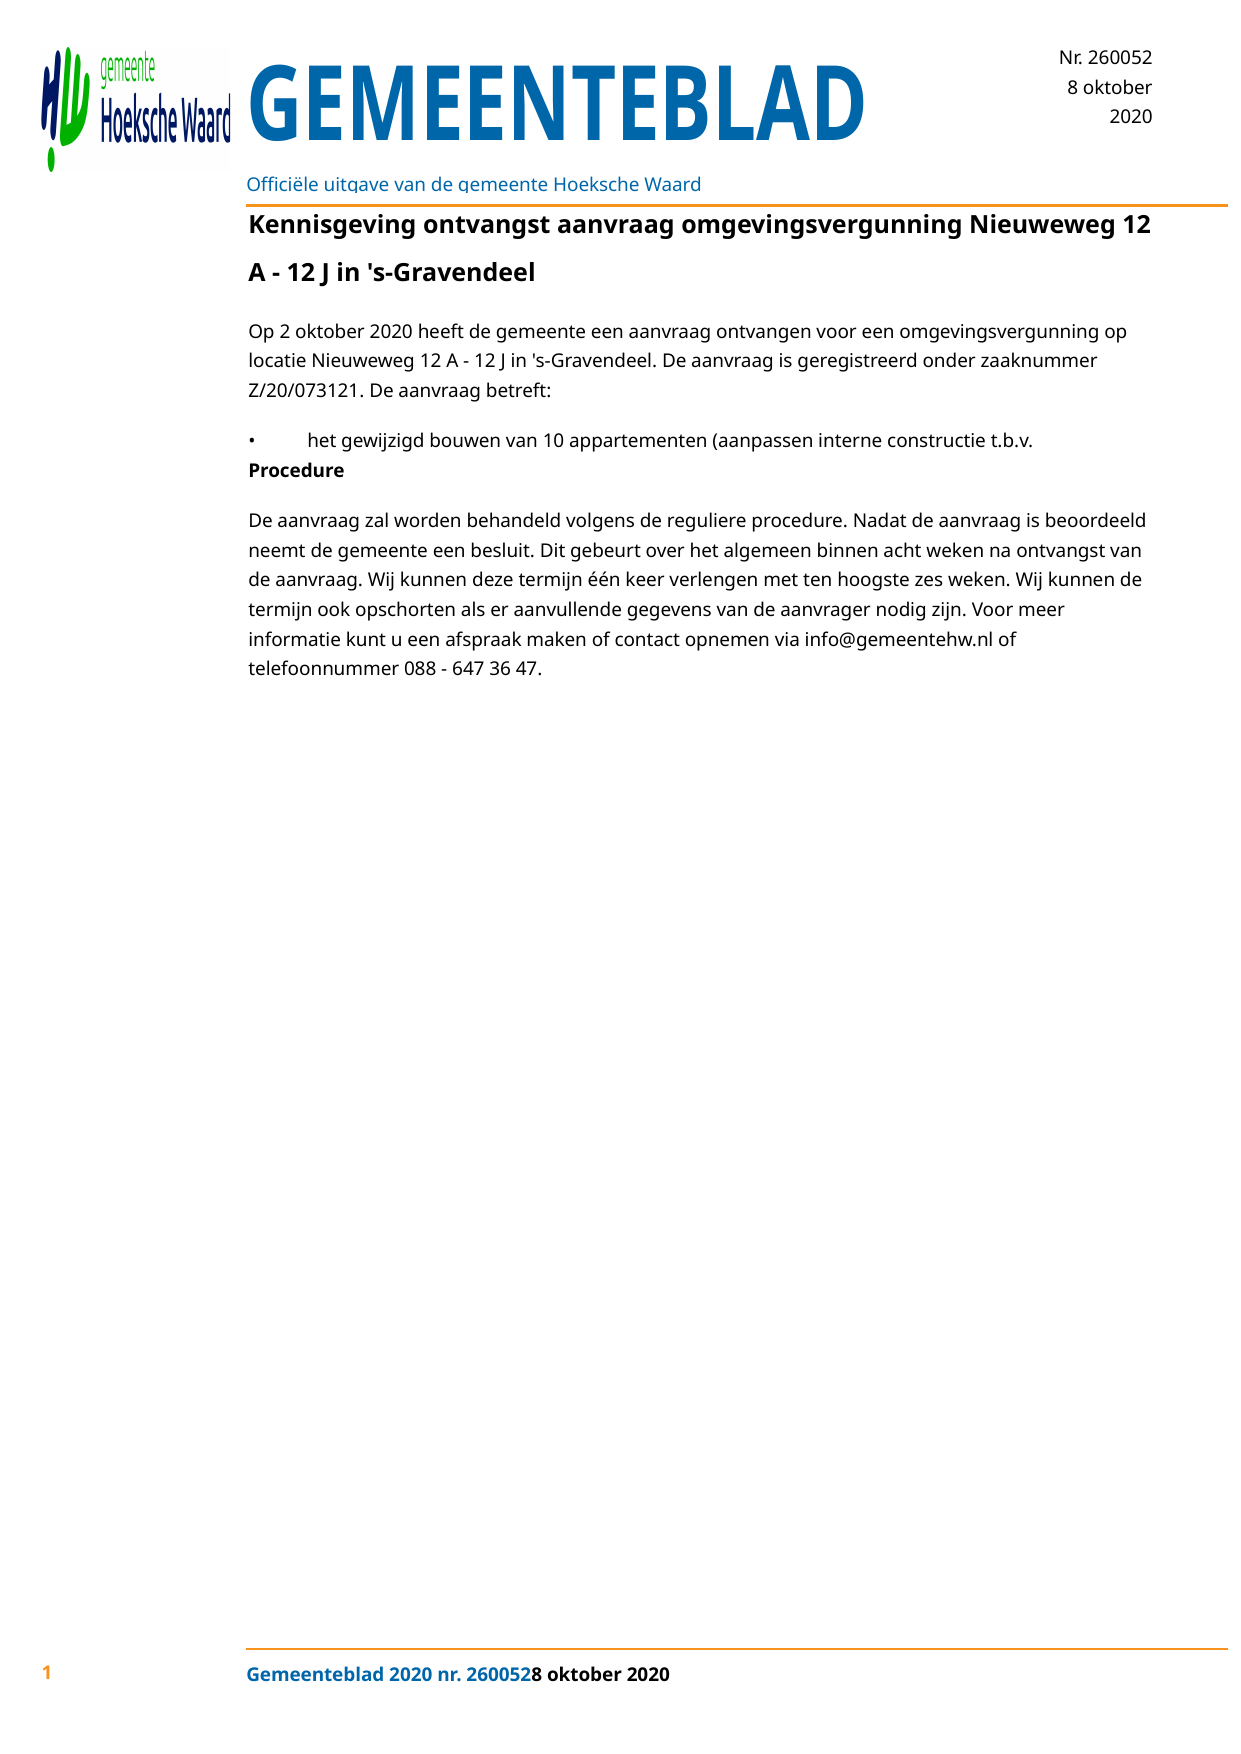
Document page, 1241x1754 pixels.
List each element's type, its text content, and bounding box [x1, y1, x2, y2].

text De aanvraag zal worden behandeld volgens de reguliere procedure. Nadat de aanvraag is beoordeeld neemt de gemeente een besluit. Dit gebeurt over het algemeen binnen acht weken na ontvangst van de aanvraag. Wij kunnen deze termijn één keer verlengen met ten hoogste zes weken. Wij kunnen de termijn ook opschorten als er aanvullende gegevens van de aanvrager nodig zijn. Voor meer informatie kunt u een afspraak maken of contact opnemen via info@gemeentehw.nl of telefoonnummer 088 - 647 36 47. [248, 507, 1152, 681]
text Procedure [248, 457, 1152, 483]
text Kennisgeving ontvangst aanvraag omgevingsvergunning Nieuweweg 12 A - 12 J in 's-Gravendeel [248, 207, 1152, 288]
text Op 2 oktober 2020 heeft de gemeente een aanvraag ontvangen voor een omgevingsvergunning op locatie Nieuweweg 12 A - 12 J in 's-Gravendeel. De aanvraag is geregistreerd onder zaaknummer Z/20/073121. De aanvraag betreft: [248, 318, 1152, 403]
picture [41, 47, 231, 172]
list het gewijzigd bouwen van 10 appartementen (aanpassen interne constructie t.b.v. [248, 427, 1152, 453]
